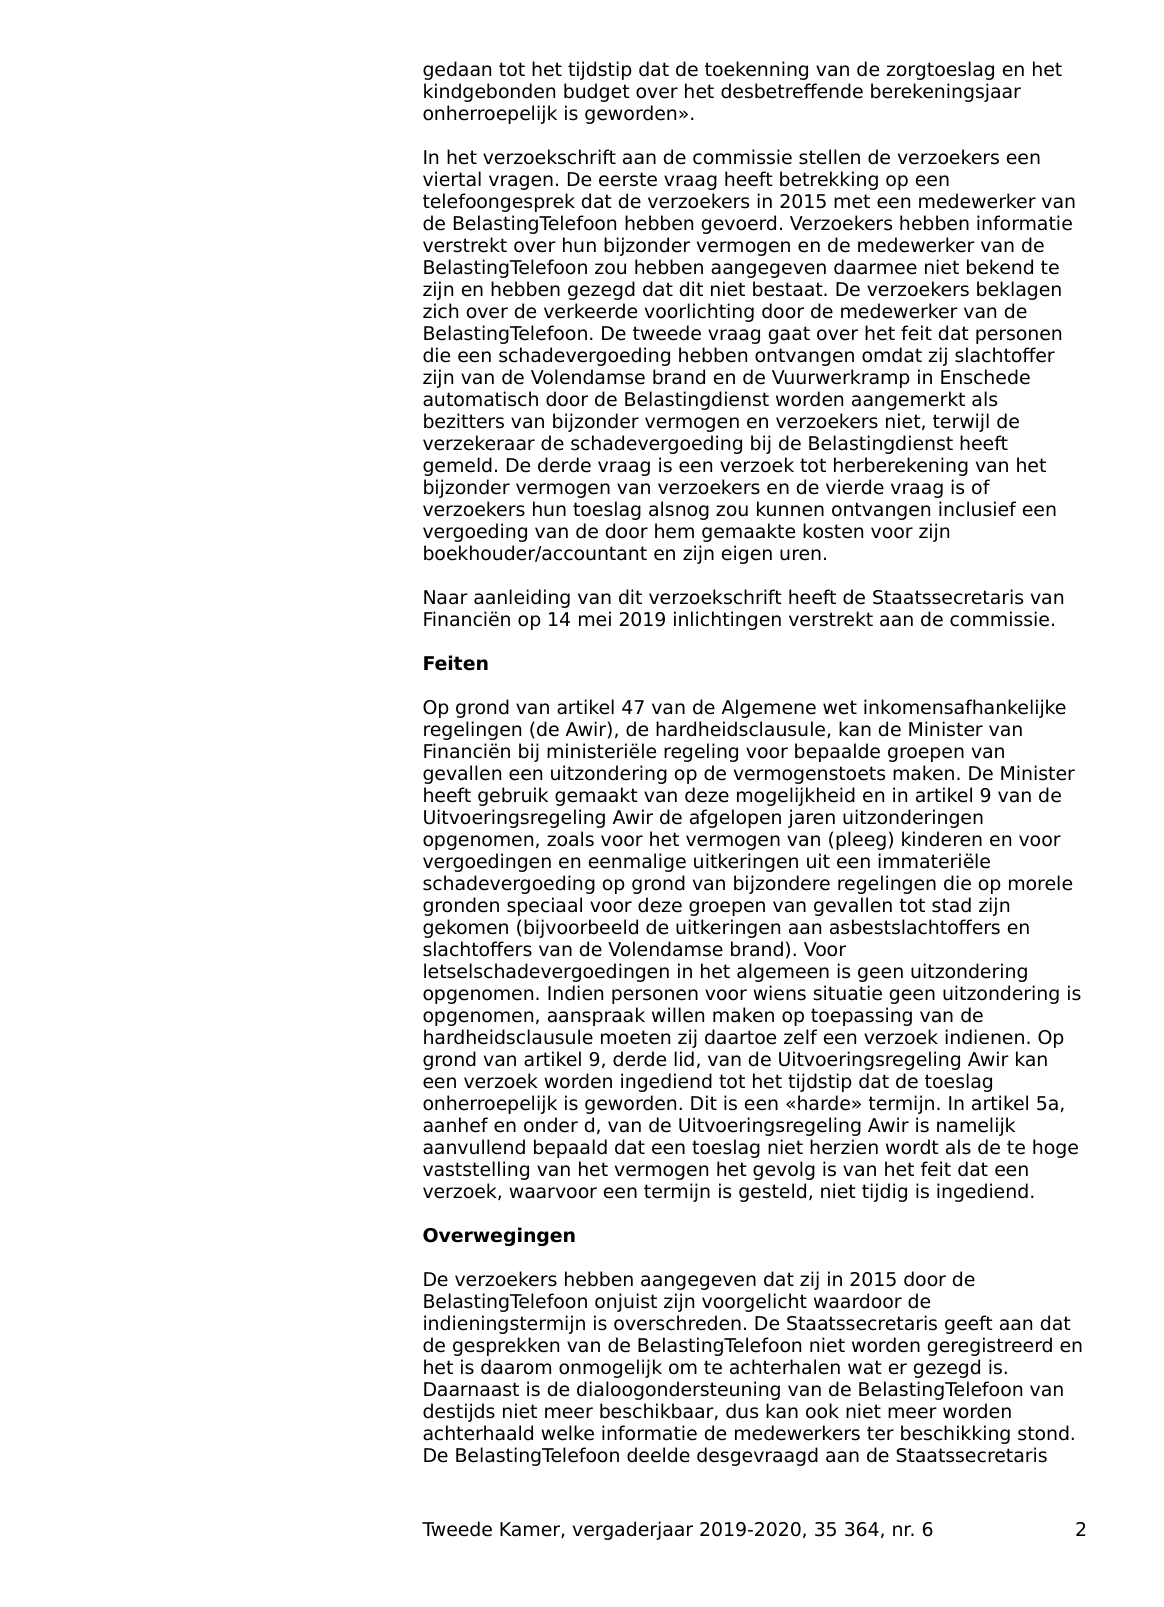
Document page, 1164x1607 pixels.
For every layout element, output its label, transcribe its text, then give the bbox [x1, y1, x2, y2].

text Naar aanleiding van dit verzoekschrift heeft de Staatssecretaris van Financiën op 14 mei 2019 inlichtingen verstrekt aan de commissie. [422, 587, 1087, 631]
text In het verzoekschrift aan de commissie stellen de verzoekers een viertal vragen. De eerste vraag heeft betrekking op een telefoongesprek dat de verzoekers in 2015 met een medewerker van de BelastingTelefoon hebben gevoerd. Verzoekers hebben informatie verstrekt over hun bijzonder vermogen en de medewerker van de BelastingTelefoon zou hebben aangegeven daarmee niet bekend te zijn en hebben gezegd dat dit niet bestaat. De verzoekers beklagen zich over de verkeerde voorlichting door de medewerker van de BelastingTelefoon. De tweede vraag gaat over het feit dat personen die een schadevergoeding hebben ontvangen omdat zij slachtoffer zijn van de Volendamse brand en de Vuurwerkramp in Enschede automatisch door de Belastingdienst worden aangemerkt als bezitters van bijzonder vermogen en verzoekers niet, terwijl de verzekeraar de schadevergoeding bij de Belastingdienst heeft gemeld. De derde vraag is een verzoek tot herberekening van het bijzonder vermogen van verzoekers en de vierde vraag is of verzoekers hun toeslag alsnog zou kunnen ontvangen inclusief een vergoeding van de door hem gemaakte kosten voor zijn boekhouder/accountant en zijn eigen uren. [422, 147, 1087, 565]
text gedaan tot het tijdstip dat de toekenning van de zorgtoeslag en het kindgebonden budget over het desbetreffende berekeningsjaar onherroepelijk is geworden». [422, 59, 1087, 125]
subtitle Overwegingen [422, 1225, 1087, 1247]
subtitle Feiten [422, 653, 1087, 675]
text Op grond van artikel 47 van de Algemene wet inkomensafhankelijke regelingen (de Awir), de hardheidsclausule, kan de Minister van Financiën bij ministeriële regeling voor bepaalde groepen van gevallen een uitzondering op de vermogenstoets maken. De Minister heeft gebruik gemaakt van deze mogelijkheid en in artikel 9 van de Uitvoeringsregeling Awir de afgelopen jaren uitzonderingen opgenomen, zoals voor het vermogen van (pleeg) kinderen en voor vergoedingen en eenmalige uitkeringen uit een immateriële schadevergoeding op grond van bijzondere regelingen die op morele gronden speciaal voor deze groepen van gevallen tot stad zijn gekomen (bijvoorbeeld de uitkeringen aan asbestslachtoffers en slachtoffers van de Volendamse brand). Voor letselschadevergoedingen in het algemeen is geen uitzondering opgenomen. Indien personen voor wiens situatie geen uitzondering is opgenomen, aanspraak willen maken op toepassing van de hardheidsclausule moeten zij daartoe zelf een verzoek indienen. Op grond van artikel 9, derde lid, van de Uitvoeringsregeling Awir kan een verzoek worden ingediend tot het tijdstip dat de toeslag onherroepelijk is geworden. Dit is een «harde» termijn. In artikel 5a, aanhef en onder d, van de Uitvoeringsregeling Awir is namelijk aanvullend bepaald dat een toeslag niet herzien wordt als de te hoge vaststelling van het vermogen het gevolg is van het feit dat een verzoek, waarvoor een termijn is gesteld, niet tijdig is ingediend. [422, 697, 1087, 1203]
text De verzoekers hebben aangegeven dat zij in 2015 door de BelastingTelefoon onjuist zijn voorgelicht waardoor de indieningstermijn is overschreden. De Staatssecretaris geeft aan dat de gesprekken van de BelastingTelefoon niet worden geregistreerd en het is daarom onmogelijk om te achterhalen wat er gezegd is. Daarnaast is de dialoogondersteuning van de BelastingTelefoon van destijds niet meer beschikbaar, dus kan ook niet meer worden achterhaald welke informatie de medewerkers ter beschikking stond. De BelastingTelefoon deelde desgevraagd aan de Staatssecretaris [422, 1269, 1087, 1467]
